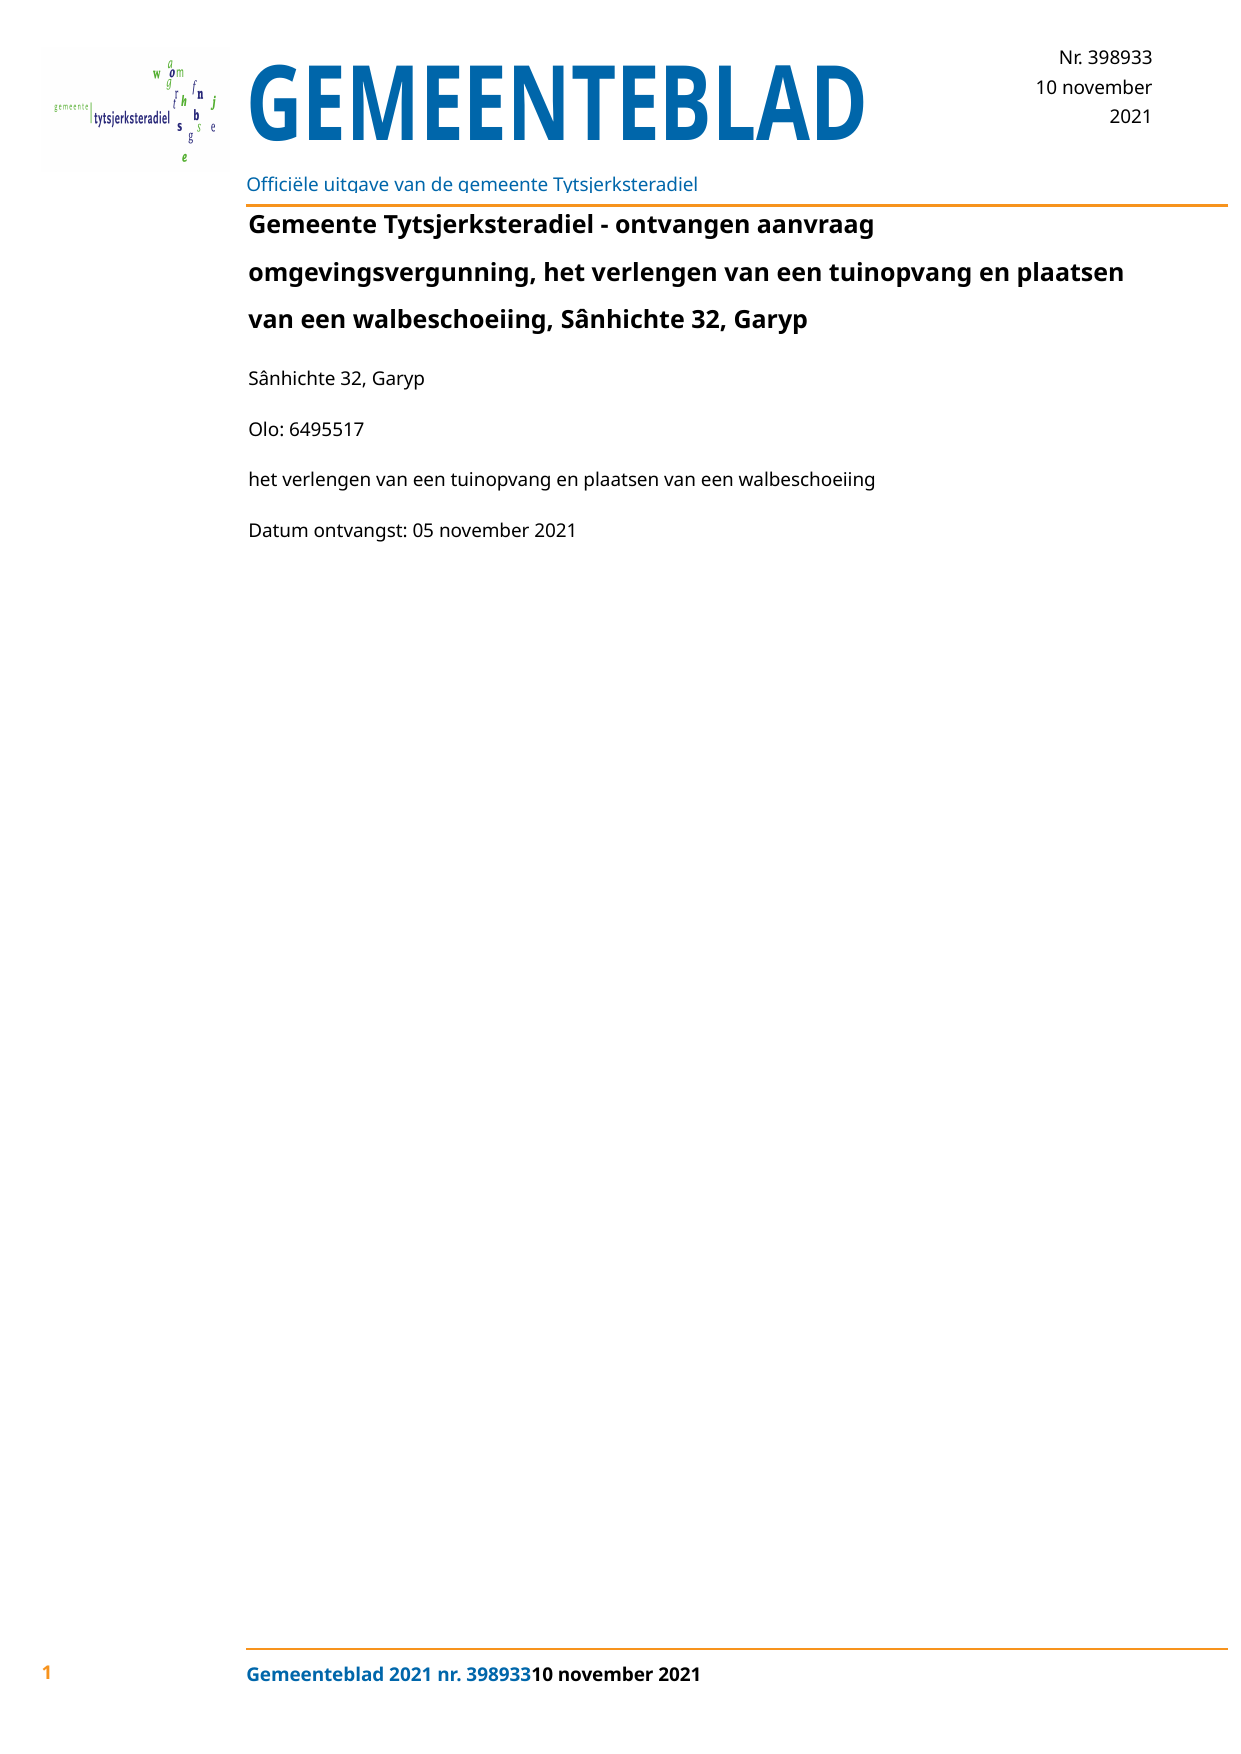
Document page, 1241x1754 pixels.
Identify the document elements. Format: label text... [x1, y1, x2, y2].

text Datum ontvangst: 05 november 2021 [248, 517, 1152, 542]
text Gemeente Tytsjerksteradiel - ontvangen aanvraag omgevingsvergunning, het verlengen van een tuinopvang en plaatsen van een walbeschoeiing, Sânhichte 32, Garyp [248, 207, 1152, 336]
text Olo: 6495517 [248, 416, 1152, 442]
text het verlengen van een tuinopvang en plaatsen van een walbeschoeiing [248, 466, 1152, 492]
picture [41, 47, 231, 172]
text Sânhichte 32, Garyp [248, 366, 1152, 391]
